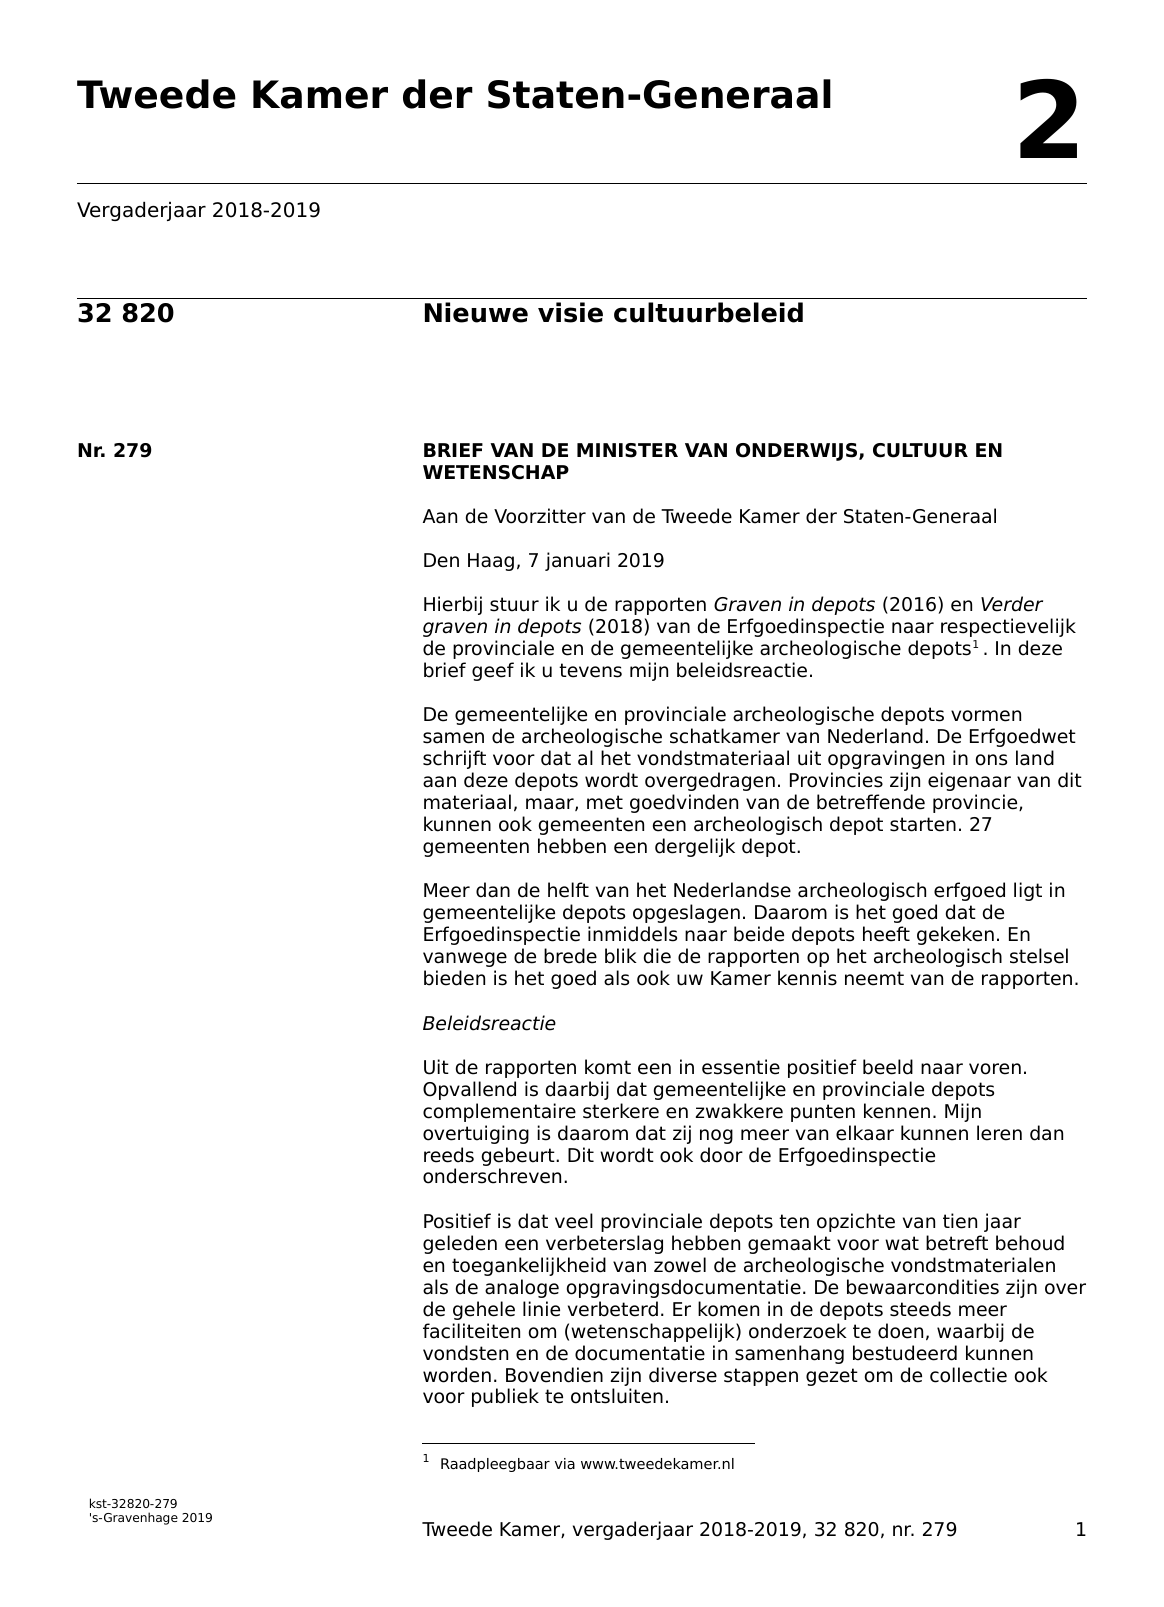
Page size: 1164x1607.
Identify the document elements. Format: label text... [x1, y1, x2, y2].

table_header Tweede Kamer der Staten-Generaal [77, 59, 886, 183]
subtitle Beleidsreactie [422, 1012, 1087, 1034]
text Aan de Voorzitter van de Tweede Kamer der Staten-Generaal [422, 506, 1087, 528]
subtitle 32 820 Nieuwe visie cultuurbeleid [77, 299, 1087, 329]
text Uit de rapporten komt een in essentie positief beeld naar voren. Opvallend is daarbij dat gemeentelijke en provinciale depots complementaire sterkere en zwakkere punten kennen. Mijn overtuiging is daarom dat zij nog meer van elkaar kunnen leren dan reeds gebeurt. Dit wordt ook door de Erfgoedinspectie onderschreven. [422, 1057, 1087, 1188]
table_header 2 [886, 59, 1087, 183]
text Den Haag, 7 januari 2019 [422, 550, 1087, 572]
text Meer dan de helft van het Nederlandse archeologisch erfgoed ligt in gemeentelijke depots opgeslagen. Daarom is het goed dat de Erfgoedinspectie inmiddels naar beide depots heeft gekeken. En vanwege de brede blik die de rapporten op het archeologisch stelsel bieden is het goed als ook uw Kamer kennis neemt van de rapporten. [422, 880, 1087, 990]
text Hierbij stuur ik u de rapporten Graven in depots (2016) en Verder graven in depots (2018) van de Erfgoedinspectie naar respectievelijk de provinciale en de gemeentelijke archeologische depots. In deze brief geef ik u tevens mijn beleidsreactie. [422, 594, 1087, 682]
table_cell Vergaderjaar 2018-2019 [77, 184, 1087, 298]
text kst-32820-279 [88, 1497, 323, 1511]
subtitle Nr. 279 BRIEF VAN DE MINISTER VAN ONDERWIJS, CULTUUR EN WETENSCHAP [77, 440, 1087, 484]
text Raadpleegbaar via www.tweedekamer.nl [422, 1452, 1087, 1474]
text De gemeentelijke en provinciale archeologische depots vormen samen de archeologische schatkamer van Nederland. De Erfgoedwet schrijft voor dat al het vondstmateriaal uit opgravingen in ons land aan deze depots wordt overgedragen. Provincies zijn eigenaar van dit materiaal, maar, met goedvinden van de betreffende provincie, kunnen ook gemeenten een archeologisch depot starten. 27 gemeenten hebben een dergelijk depot. [422, 704, 1087, 858]
text Positief is dat veel provinciale depots ten opzichte van tien jaar geleden een verbeterslag hebben gemaakt voor wat betreft behoud en toegankelijkheid van zowel de archeologische vondstmaterialen als de analoge opgravingsdocumentatie. De bewaarcondities zijn over de gehele linie verbeterd. Er komen in de depots steeds meer faciliteiten om (wetenschappelijk) onderzoek te doen, waarbij de vondsten en de documentatie in samenhang bestudeerd kunnen worden. Bovendien zijn diverse stappen gezet om de collectie ook voor publiek te ontsluiten. [422, 1211, 1087, 1408]
text 's-Gravenhage 2019 [88, 1511, 323, 1525]
